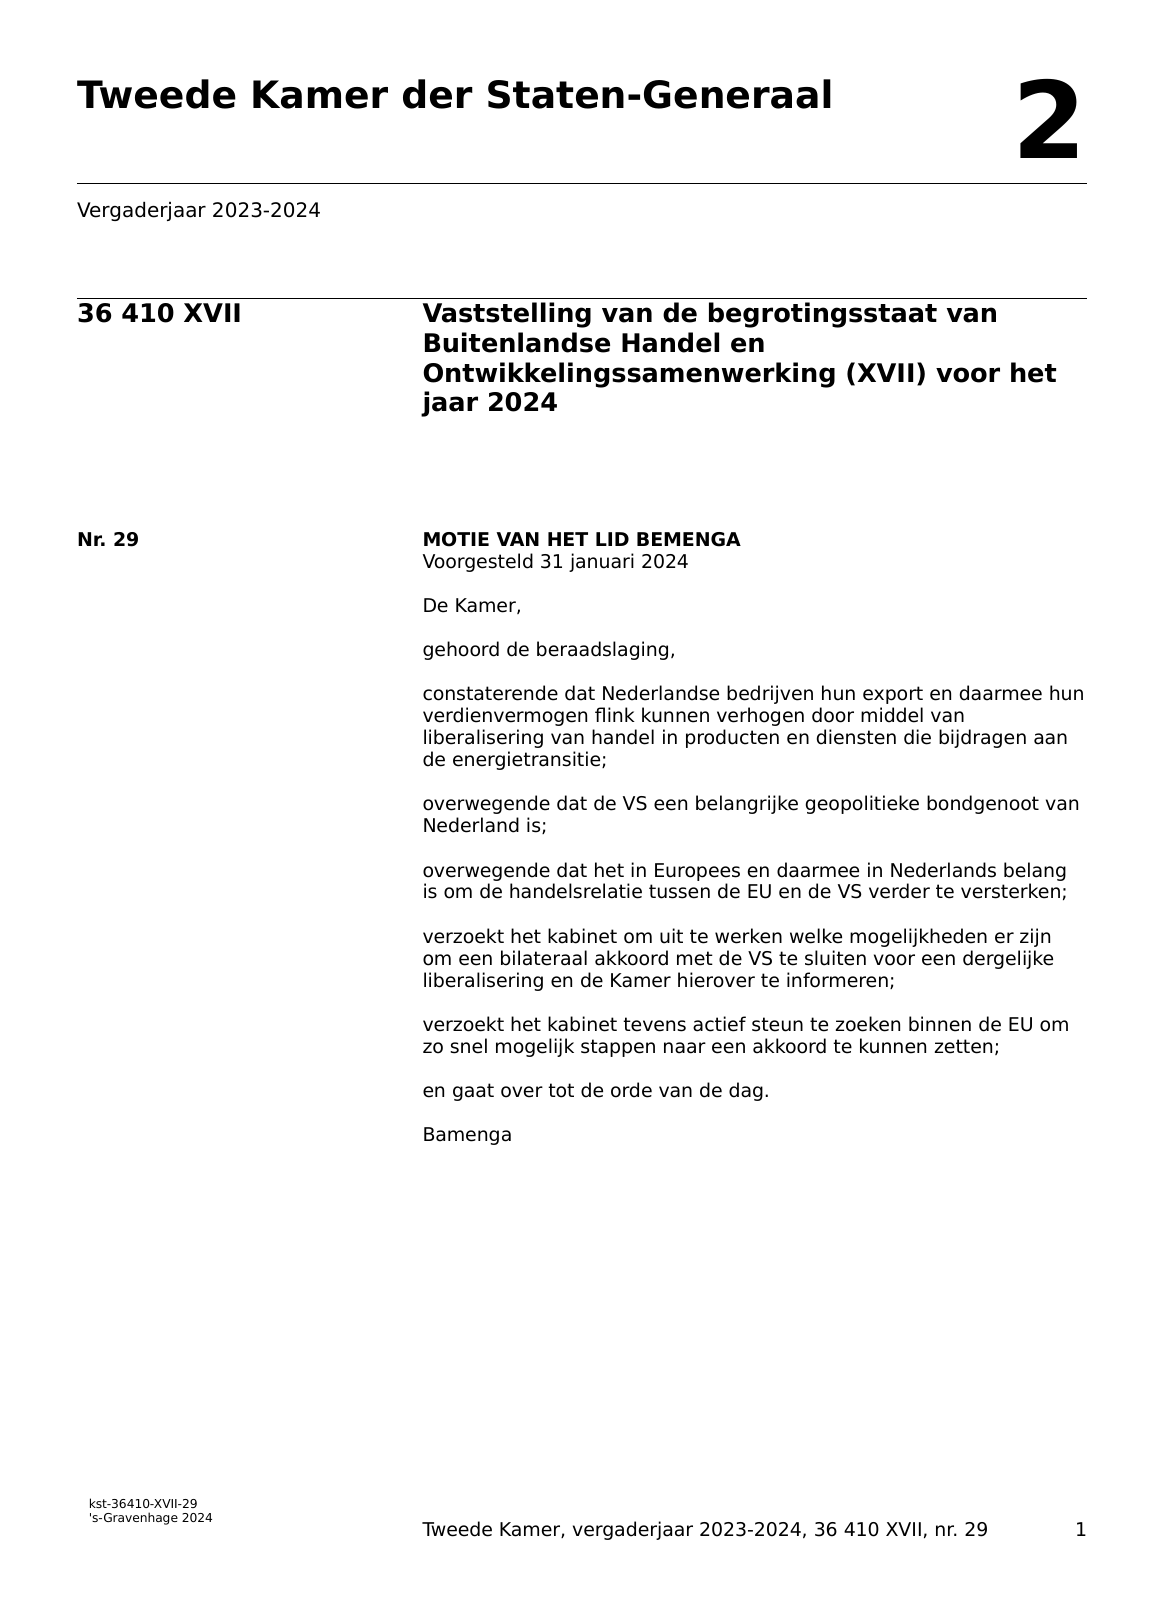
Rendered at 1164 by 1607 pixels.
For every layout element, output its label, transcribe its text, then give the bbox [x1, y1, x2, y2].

text verzoekt het kabinet tevens actief steun te zoeken binnen de EU om zo snel mogelijk stappen naar een akkoord te kunnen zetten; [422, 1014, 1087, 1058]
text overwegende dat de VS een belangrijke geopolitieke bondgenoot van Nederland is; [422, 793, 1087, 837]
subtitle Nr. 29 MOTIE VAN HET LID BEMENGA [77, 529, 1087, 551]
text 's-Gravenhage 2024 [88, 1511, 323, 1525]
table_header 2 [886, 59, 1087, 183]
text en gaat over tot de orde van de dag. [422, 1080, 1087, 1102]
table_cell Vergaderjaar 2023-2024 [77, 184, 1087, 298]
text constaterende dat Nederlandse bedrijven hun export en daarmee hun verdienvermogen flink kunnen verhogen door middel van liberalisering van handel in producten en diensten die bijdragen aan de energietransitie; [422, 683, 1087, 771]
text kst-36410-XVII-29 [88, 1497, 323, 1511]
subtitle 36 410 XVII Vaststelling van de begrotingsstaat van Buitenlandse Handel en Ontwikkelingssamenwerking (XVII) voor het jaar 2024 [77, 299, 1087, 418]
table_header Tweede Kamer der Staten-Generaal [77, 59, 886, 183]
text gehoord de beraadslaging, [422, 639, 1087, 661]
text verzoekt het kabinet om uit te werken welke mogelijkheden er zijn om een bilateraal akkoord met de VS te sluiten voor een dergelijke liberalisering en de Kamer hierover te informeren; [422, 926, 1087, 992]
text Voorgesteld 31 januari 2024 [422, 551, 1087, 573]
text De Kamer, [422, 595, 1087, 617]
text overwegende dat het in Europees en daarmee in Nederlands belang is om de handelsrelatie tussen de EU en de VS verder te versterken; [422, 859, 1087, 903]
text Bamenga [422, 1124, 1087, 1146]
